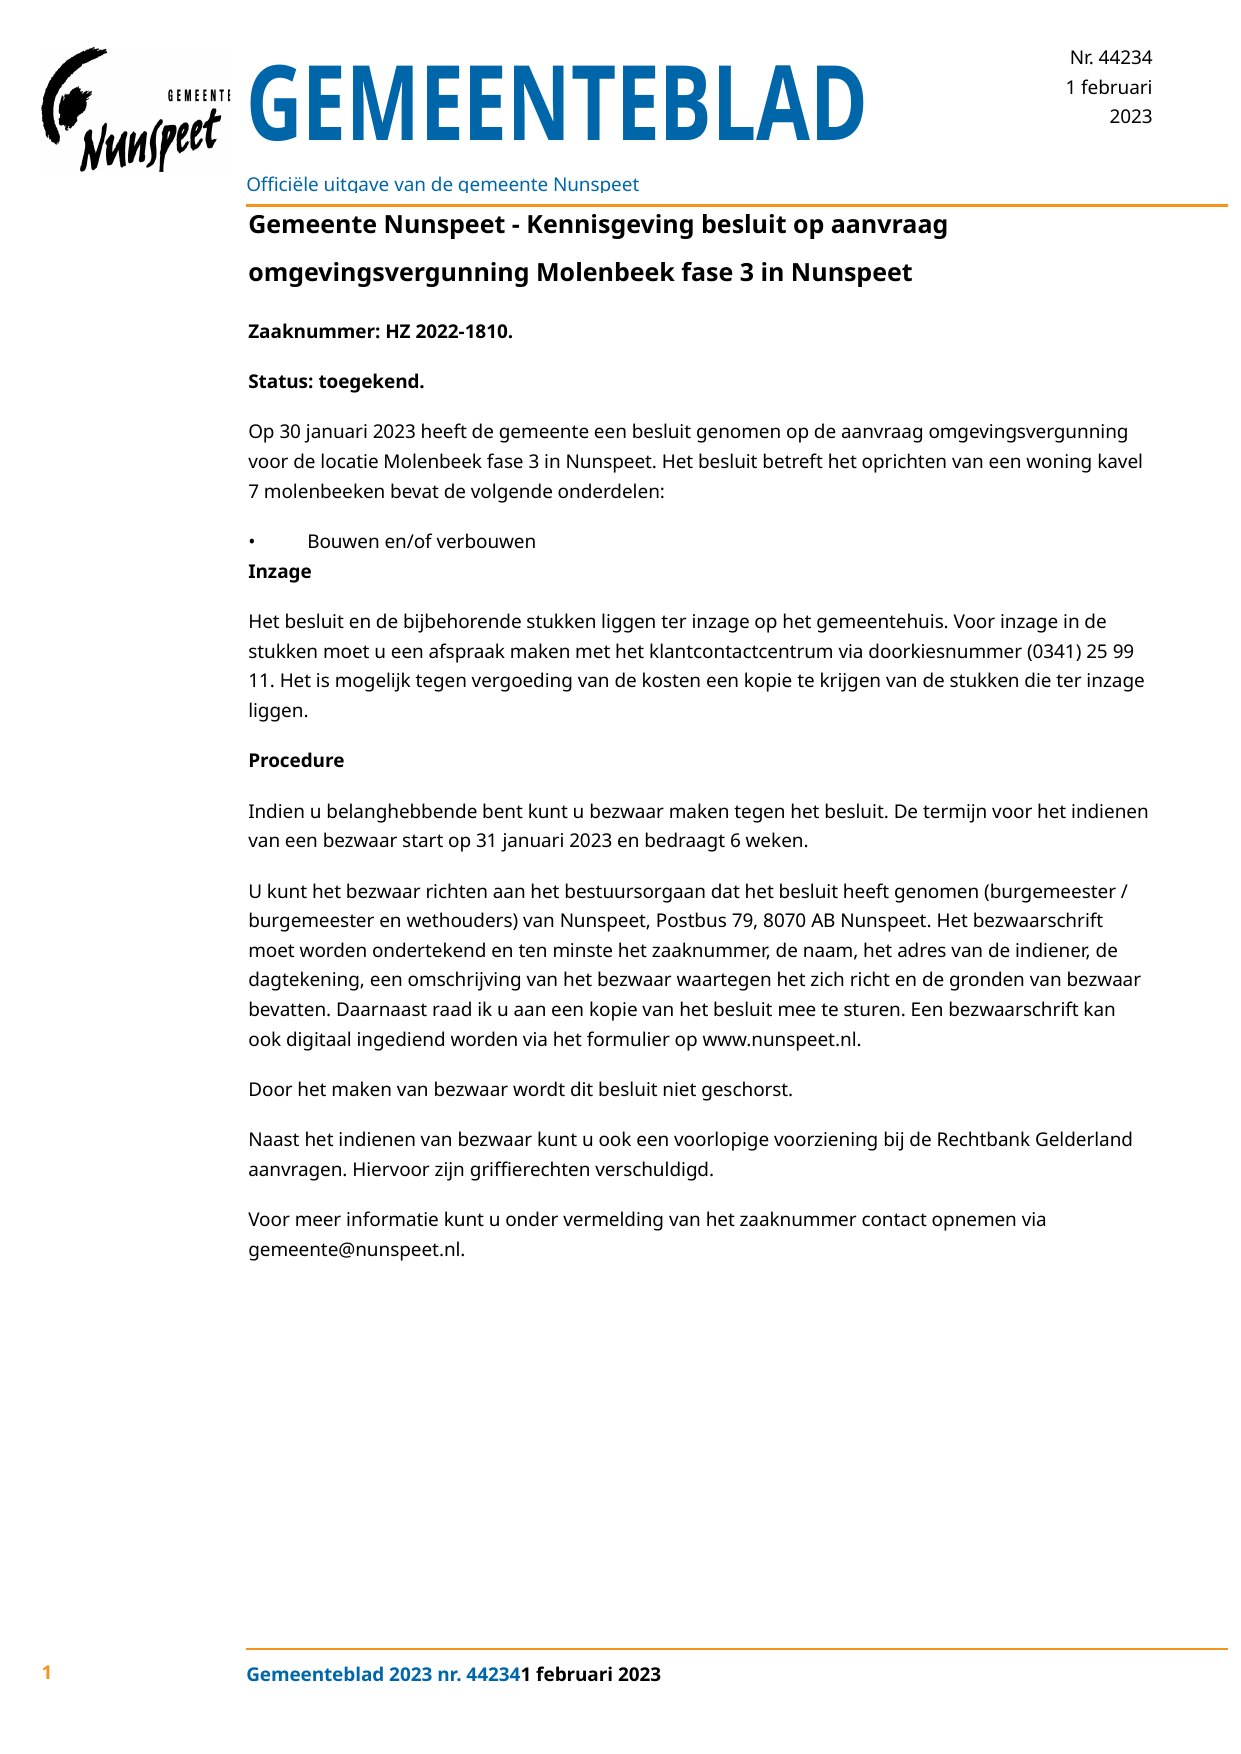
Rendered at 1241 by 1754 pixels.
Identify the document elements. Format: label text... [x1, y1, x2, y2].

text Naast het indienen van bezwaar kunt u ook een voorlopige voorziening bij de Rechtbank Gelderland aanvragen. Hiervoor zijn griffierechten verschuldigd. [248, 1127, 1152, 1182]
text Zaaknummer: HZ 2022-1810. [248, 318, 1152, 344]
list Bouwen en/of verbouwen [248, 528, 1152, 554]
picture [41, 47, 231, 172]
text Inzage [248, 558, 1152, 584]
text Indien u belanghebbende bent kunt u bezwaar maken tegen het besluit. De termijn voor het indienen van een bezwaar start op 31 januari 2023 en bedraagt 6 weken. [248, 798, 1152, 853]
text Gemeente Nunspeet - Kennisgeving besluit op aanvraag omgevingsvergunning Molenbeek fase 3 in Nunspeet [248, 207, 1152, 288]
text Op 30 januari 2023 heeft de gemeente een besluit genomen op de aanvraag omgevingsvergunning voor de locatie Molenbeek fase 3 in Nunspeet. Het besluit betreft het oprichten van een woning kavel 7 molenbeeken bevat de volgende onderdelen: [248, 419, 1152, 504]
text Door het maken van bezwaar wordt dit besluit niet geschorst. [248, 1076, 1152, 1102]
text U kunt het bezwaar richten aan het bestuursorgaan dat het besluit heeft genomen (burgemeester / burgemeester en wethouders) van Nunspeet, Postbus 79, 8070 AB Nunspeet. Het bezwaarschrift moet worden ondertekend en ten minste het zaaknummer, de naam, het adres van de indiener, de dagtekening, een omschrijving van het bezwaar waartegen het zich richt en de gronden van bezwaar bevatten. Daarnaast raad ik u aan een kopie van het besluit mee te sturen. Een bezwaarschrift kan ook digitaal ingediend worden via het formulier op www.nunspeet.nl. [248, 878, 1152, 1052]
text Het besluit en de bijbehorende stukken liggen ter inzage op het gemeentehuis. Voor inzage in de stukken moet u een afspraak maken met het klantcontactcentrum via doorkiesnummer (0341) 25 99 11. Het is mogelijk tegen vergoeding van de kosten een kopie te krijgen van de stukken die ter inzage liggen. [248, 608, 1152, 723]
text Procedure [248, 747, 1152, 773]
text Voor meer informatie kunt u onder vermelding van het zaaknummer contact opnemen via gemeente@nunspeet.nl. [248, 1207, 1152, 1262]
text Status: toegekend. [248, 368, 1152, 394]
